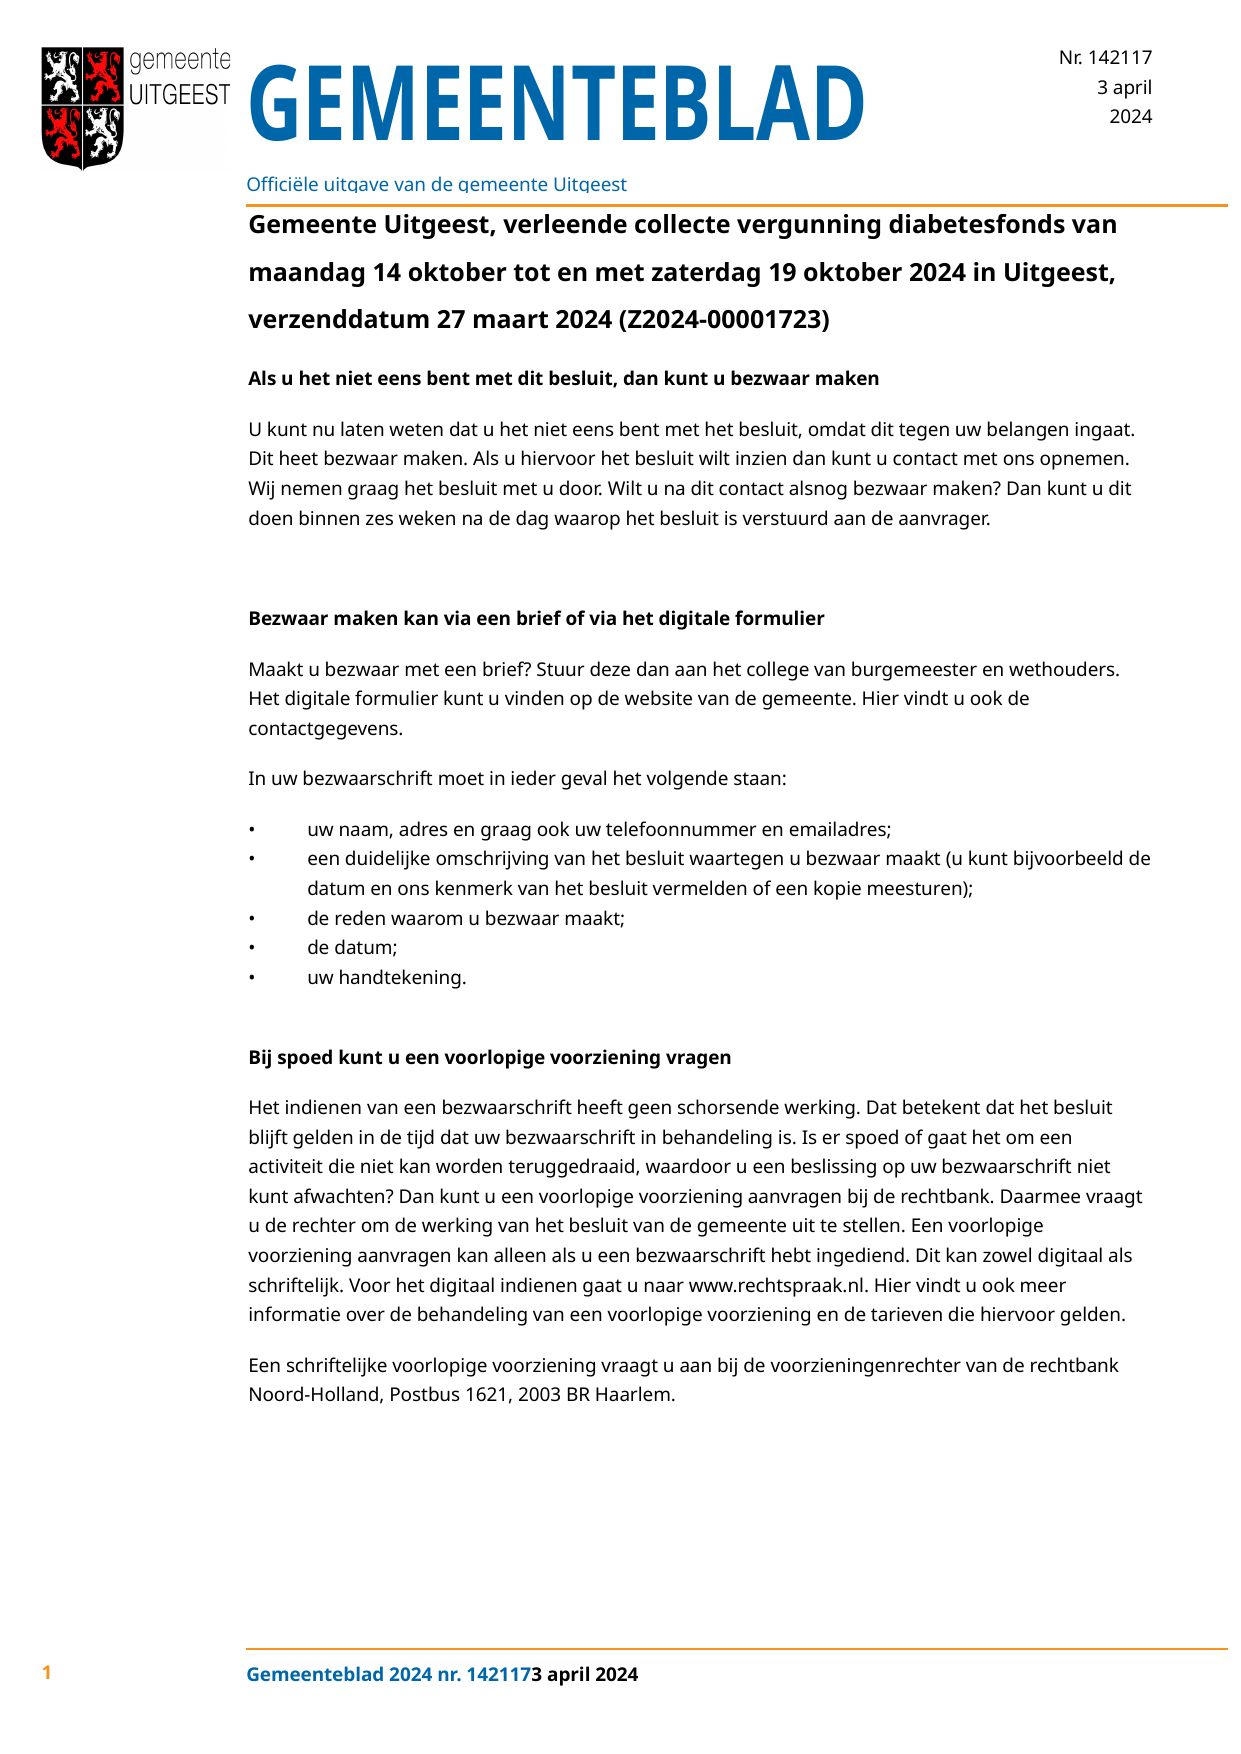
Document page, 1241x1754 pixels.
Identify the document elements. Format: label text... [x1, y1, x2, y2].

text Als u het niet eens bent met dit besluit, dan kunt u bezwaar maken [248, 366, 1152, 391]
text U kunt nu laten weten dat u het niet eens bent met het besluit, omdat dit tegen uw belangen ingaat. Dit heet bezwaar maken. Als u hiervoor het besluit wilt inzien dan kunt u contact met ons opnemen. Wij nemen graag het besluit met u door. Wilt u na dit contact alsnog bezwaar maken? Dan kunt u dit doen binnen zes weken na de dag waarop het besluit is verstuurd aan de aanvrager. [248, 416, 1152, 530]
list een duidelijke omschrijving van het besluit waartegen u bezwaar maakt (u kunt bijvoorbeeld de datum en ons kenmerk van het besluit vermelden of een kopie meesturen); [248, 846, 1152, 901]
text Bij spoed kunt u een voorlopige voorziening vragen [248, 1044, 1152, 1069]
text Bezwaar maken kan via een brief of via het digitale formulier [248, 606, 1152, 631]
text Gemeente Uitgeest, verleende collecte vergunning diabetesfonds van maandag 14 oktober tot en met zaterdag 19 oktober 2024 in Uitgeest, verzenddatum 27 maart 2024 (Z2024-00001723) [248, 207, 1152, 336]
text In uw bezwaarschrift moet in ieder geval het volgende staan: [248, 766, 1152, 791]
text Het indienen van een bezwaarschrift heeft geen schorsende werking. Dat betekent dat het besluit blijft gelden in de tijd dat uw bezwaarschrift in behandeling is. Is er spoed of gaat het om een activiteit die niet kan worden teruggedraaid, waardoor u een beslissing op uw bezwaarschrift niet kunt afwachten? Dan kunt u een voorlopige voorziening aanvragen bij de rechtbank. Daarmee vraagt u de rechter om de werking van het besluit van de gemeente uit te stellen. Een voorlopige voorziening aanvragen kan alleen als u een bezwaarschrift hebt ingediend. Dit kan zowel digitaal als schriftelijk. Voor het digitaal indienen gaat u naar www.rechtspraak.nl. Hier vindt u ook meer informatie over de behandeling van een voorlopige voorziening en de tarieven die hiervoor gelden. [248, 1094, 1152, 1327]
list uw naam, adres en graag ook uw telefoonnummer en emailadres; [248, 816, 1152, 842]
text Maakt u bezwaar met een brief? Stuur deze dan aan het college van burgemeester en wethouders. Het digitale formulier kunt u vinden op de website van de gemeente. Hier vindt u ook de contactgegevens. [248, 656, 1152, 741]
list de reden waarom u bezwaar maakt; [248, 905, 1152, 930]
list de datum; [248, 934, 1152, 960]
text Een schriftelijke voorlopige voorziening vraagt u aan bij de voorzieningenrechter van de rechtbank Noord-Holland, Postbus 1621, 2003 BR Haarlem. [248, 1352, 1152, 1407]
picture [41, 47, 231, 172]
list uw handtekening. [248, 964, 1152, 989]
